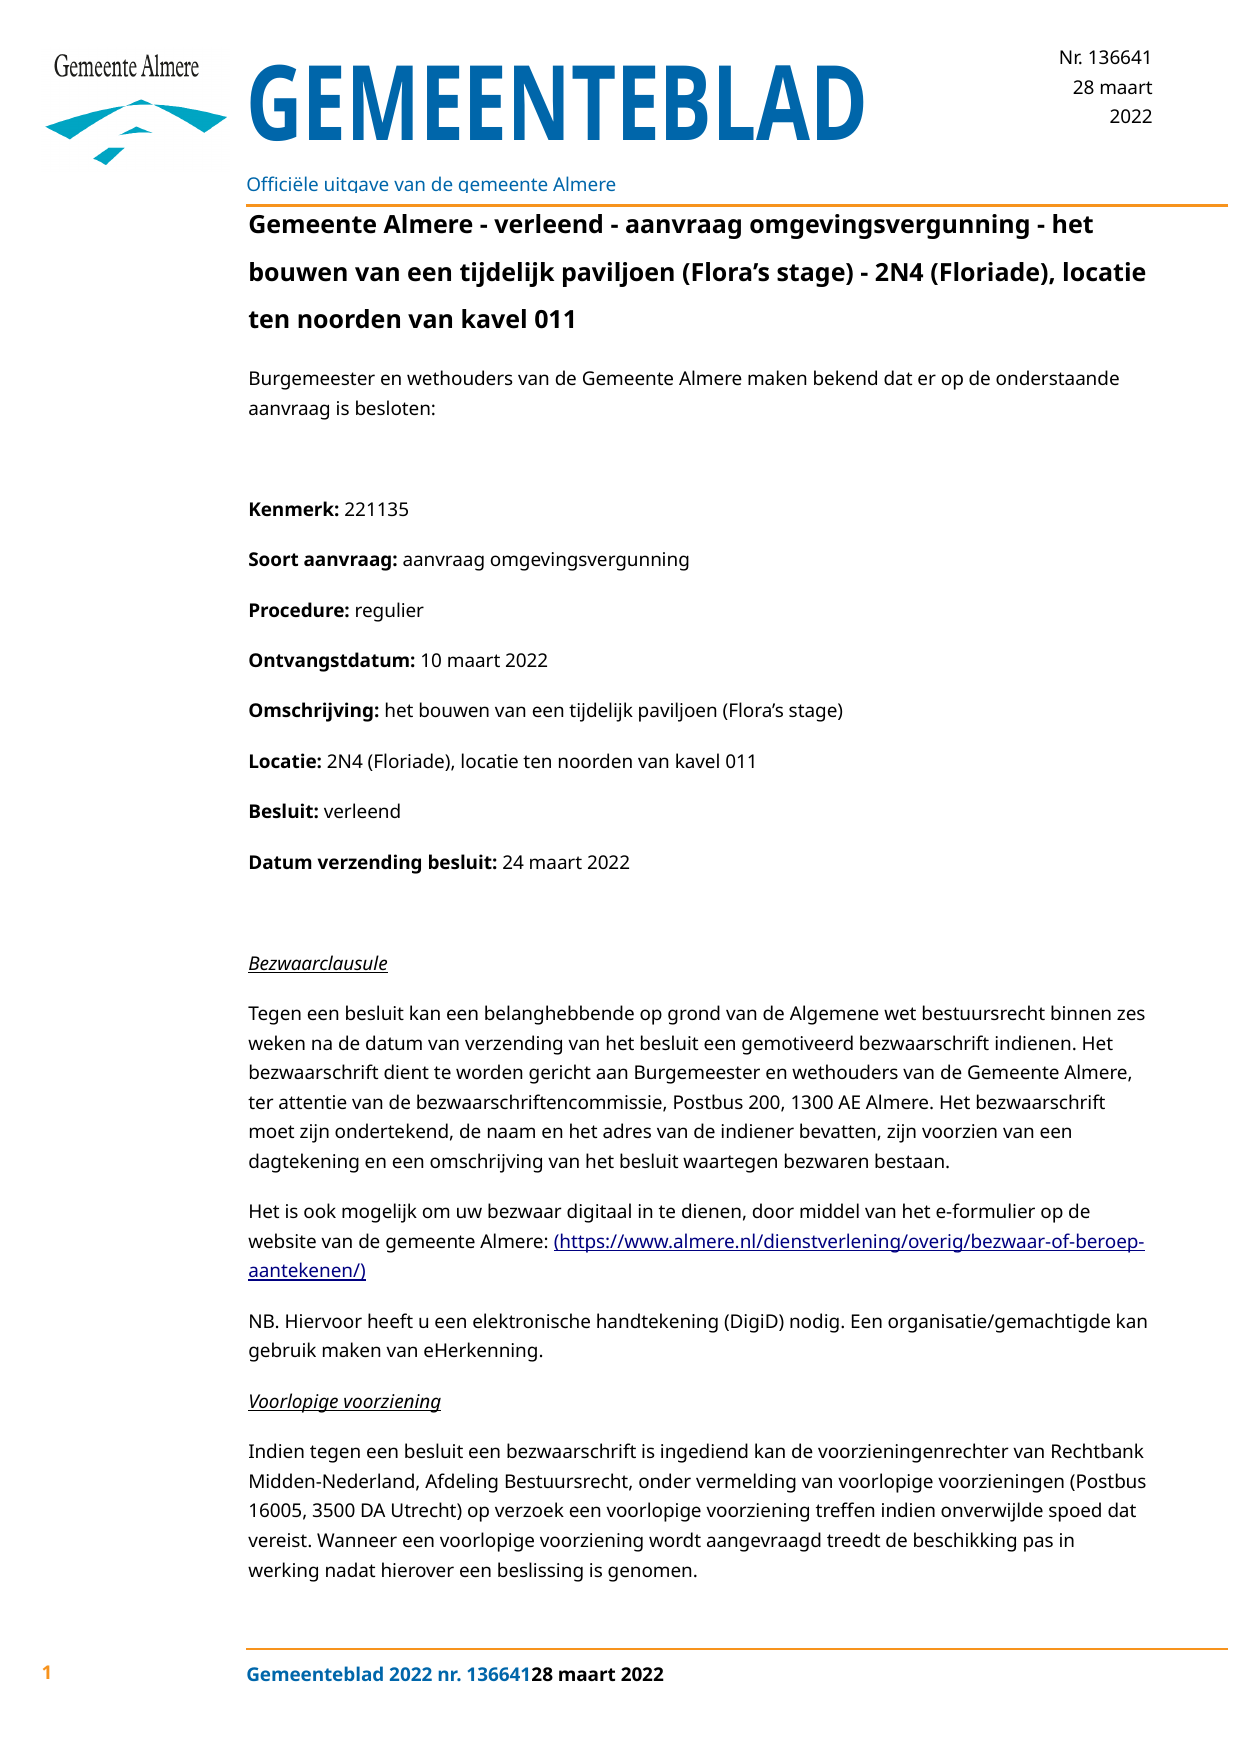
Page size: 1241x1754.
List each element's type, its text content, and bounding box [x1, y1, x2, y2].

text NB. Hiervoor heeft u een elektronische handtekening (DigiD) nodig. Een organisatie/gemachtigde kan gebruik maken van eHerkenning. [248, 1308, 1152, 1363]
text Tegen een besluit kan een belanghebbende op grond van de Algemene wet bestuursrecht binnen zes weken na de datum van verzending van het besluit een gemotiveerd bezwaarschrift indienen. Het bezwaarschrift dient te worden gericht aan Burgemeester en wethouders van de Gemeente Almere, ter attentie van de bezwaarschriftencommissie, Postbus 200, 1300 AE Almere. Het bezwaarschrift moet zijn ondertekend, de naam en het adres van de indiener bevatten, zijn voorzien van een dagtekening en een omschrijving van het besluit waartegen bezwaren bestaan. [248, 1000, 1152, 1174]
text Ontvangstdatum: 10 maart 2022 [248, 647, 1152, 673]
text Voorlopige voorziening [248, 1388, 1152, 1414]
text Gemeente Almere - verleend - aanvraag omgevingsvergunning - het bouwen van een tijdelijk paviljoen (Flora’s stage) - 2N4 (Floriade), locatie ten noorden van kavel 011 [248, 207, 1152, 336]
text Soort aanvraag: aanvraag omgevingsvergunning [248, 546, 1152, 572]
text Indien tegen een besluit een bezwaarschrift is ingediend kan de voorzieningenrechter van Rechtbank Midden-Nederland, Afdeling Bestuursrecht, onder vermelding van voorlopige voorzieningen (Postbus 16005, 3500 DA Utrecht) op verzoek een voorlopige voorziening treffen indien onverwijlde spoed dat vereist. Wanneer een voorlopige voorziening wordt aangevraagd treedt de beschikking pas in werking nadat hierover een beslissing is genomen. [248, 1438, 1152, 1582]
text Kenmerk: 221135 [248, 496, 1152, 522]
text Bezwaarclausule [248, 950, 1152, 975]
text Het is ook mogelijk om uw bezwaar digitaal in te dienen, door middel van het e-formulier op de website van de gemeente Almere: (https://www.almere.nl/dienstverlening/overig/bezwaar-of-beroep-aantekenen/) [248, 1198, 1152, 1283]
picture [41, 47, 231, 172]
text Burgemeester en wethouders van de Gemeente Almere maken bekend dat er op de onderstaande aanvraag is besloten: [248, 366, 1152, 421]
text Omschrijving: het bouwen van een tijdelijk paviljoen (Flora’s stage) [248, 698, 1152, 723]
text Besluit: verleend [248, 798, 1152, 824]
text Datum verzending besluit: 24 maart 2022 [248, 849, 1152, 874]
text Locatie: 2N4 (Floriade), locatie ten noorden van kavel 011 [248, 748, 1152, 774]
text Procedure: regulier [248, 597, 1152, 622]
